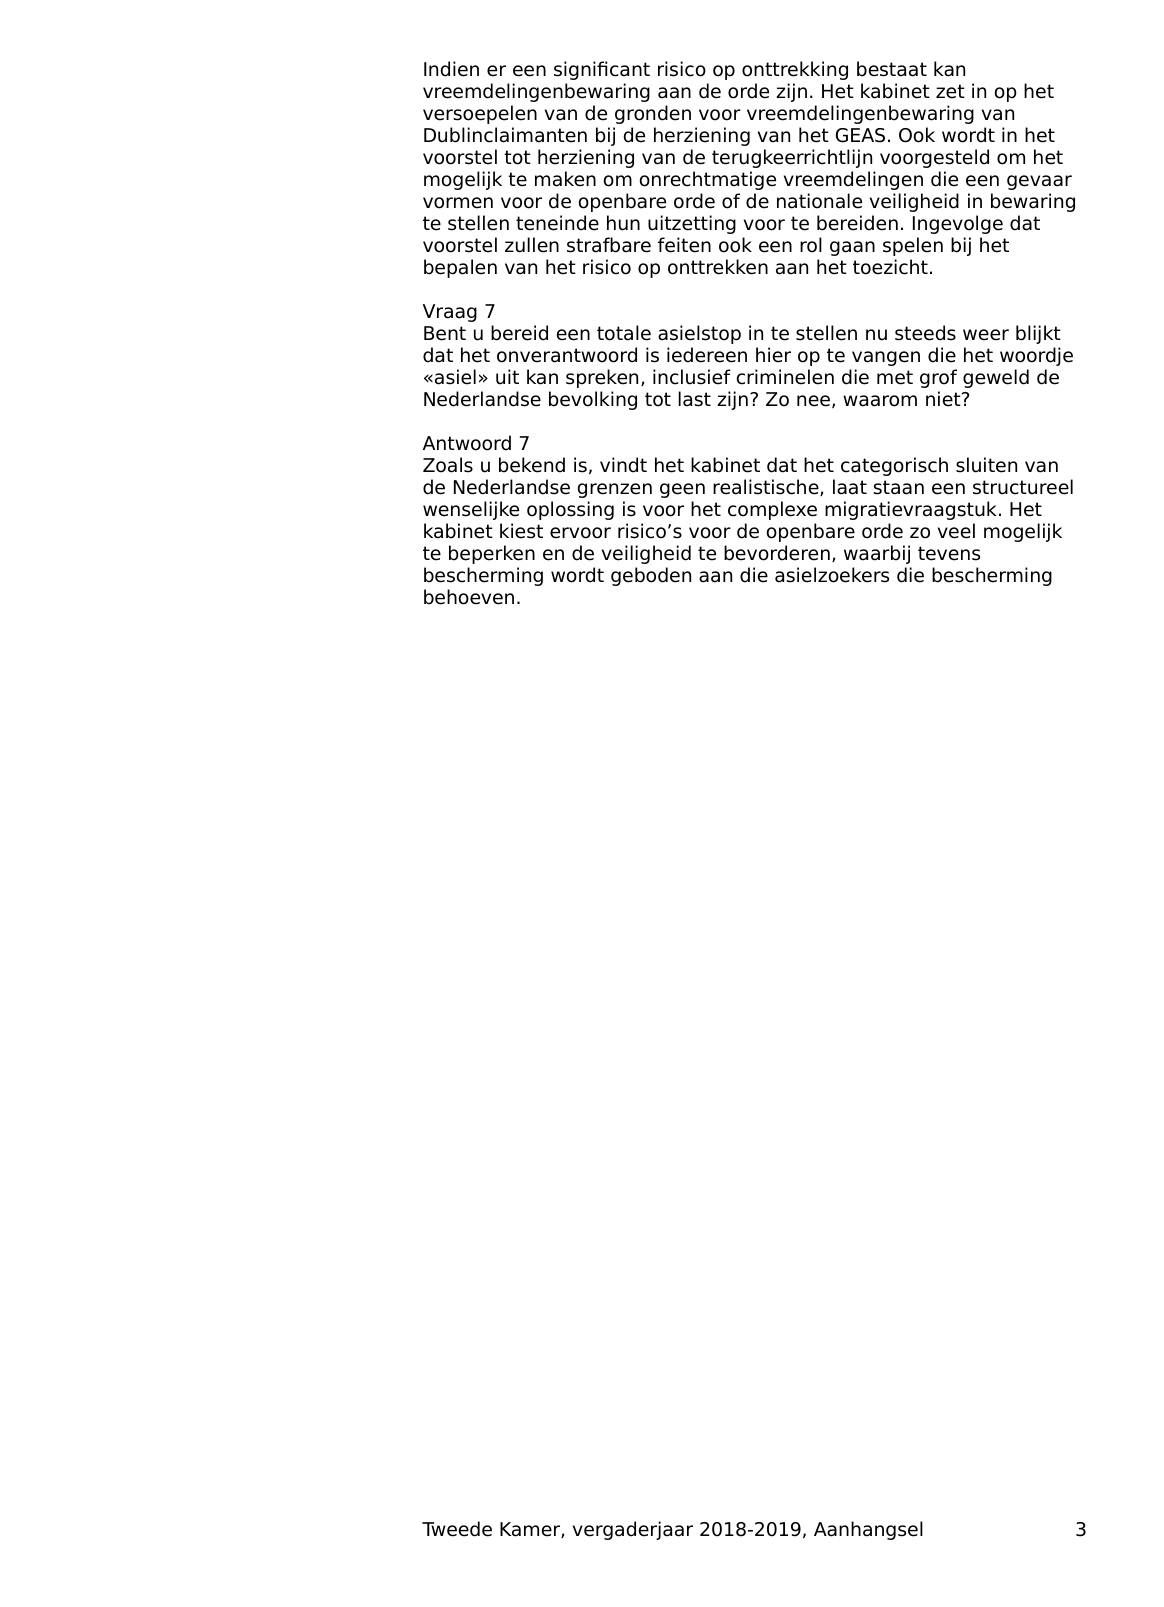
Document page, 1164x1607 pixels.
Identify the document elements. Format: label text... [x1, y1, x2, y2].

text Bent u bereid een totale asielstop in te stellen nu steeds weer blijkt dat het onverantwoord is iedereen hier op te vangen die het woordje «asiel» uit kan spreken, inclusief criminelen die met grof geweld de Nederlandse bevolking tot last zijn? Zo nee, waarom niet? [422, 323, 1087, 411]
text Vraag 7 [422, 301, 1087, 323]
text Zoals u bekend is, vindt het kabinet dat het categorisch sluiten van de Nederlandse grenzen geen realistische, laat staan een structureel wenselijke oplossing is voor het complexe migratievraagstuk. Het kabinet kiest ervoor risico’s voor de openbare orde zo veel mogelijk te beperken en de veiligheid te bevorderen, waarbij tevens bescherming wordt geboden aan die asielzoekers die bescherming behoeven. [422, 455, 1087, 609]
text Indien er een significant risico op onttrekking bestaat kan vreemdelingenbewaring aan de orde zijn. Het kabinet zet in op het versoepelen van de gronden voor vreemdelingenbewaring van Dublinclaimanten bij de herziening van het GEAS. Ook wordt in het voorstel tot herziening van de terugkeerrichtlijn voorgesteld om het mogelijk te maken om onrechtmatige vreemdelingen die een gevaar vormen voor de openbare orde of de nationale veiligheid in bewaring te stellen teneinde hun uitzetting voor te bereiden. Ingevolge dat voorstel zullen strafbare feiten ook een rol gaan spelen bij het bepalen van het risico op onttrekken aan het toezicht. [422, 59, 1087, 279]
text Antwoord 7 [422, 433, 1087, 455]
